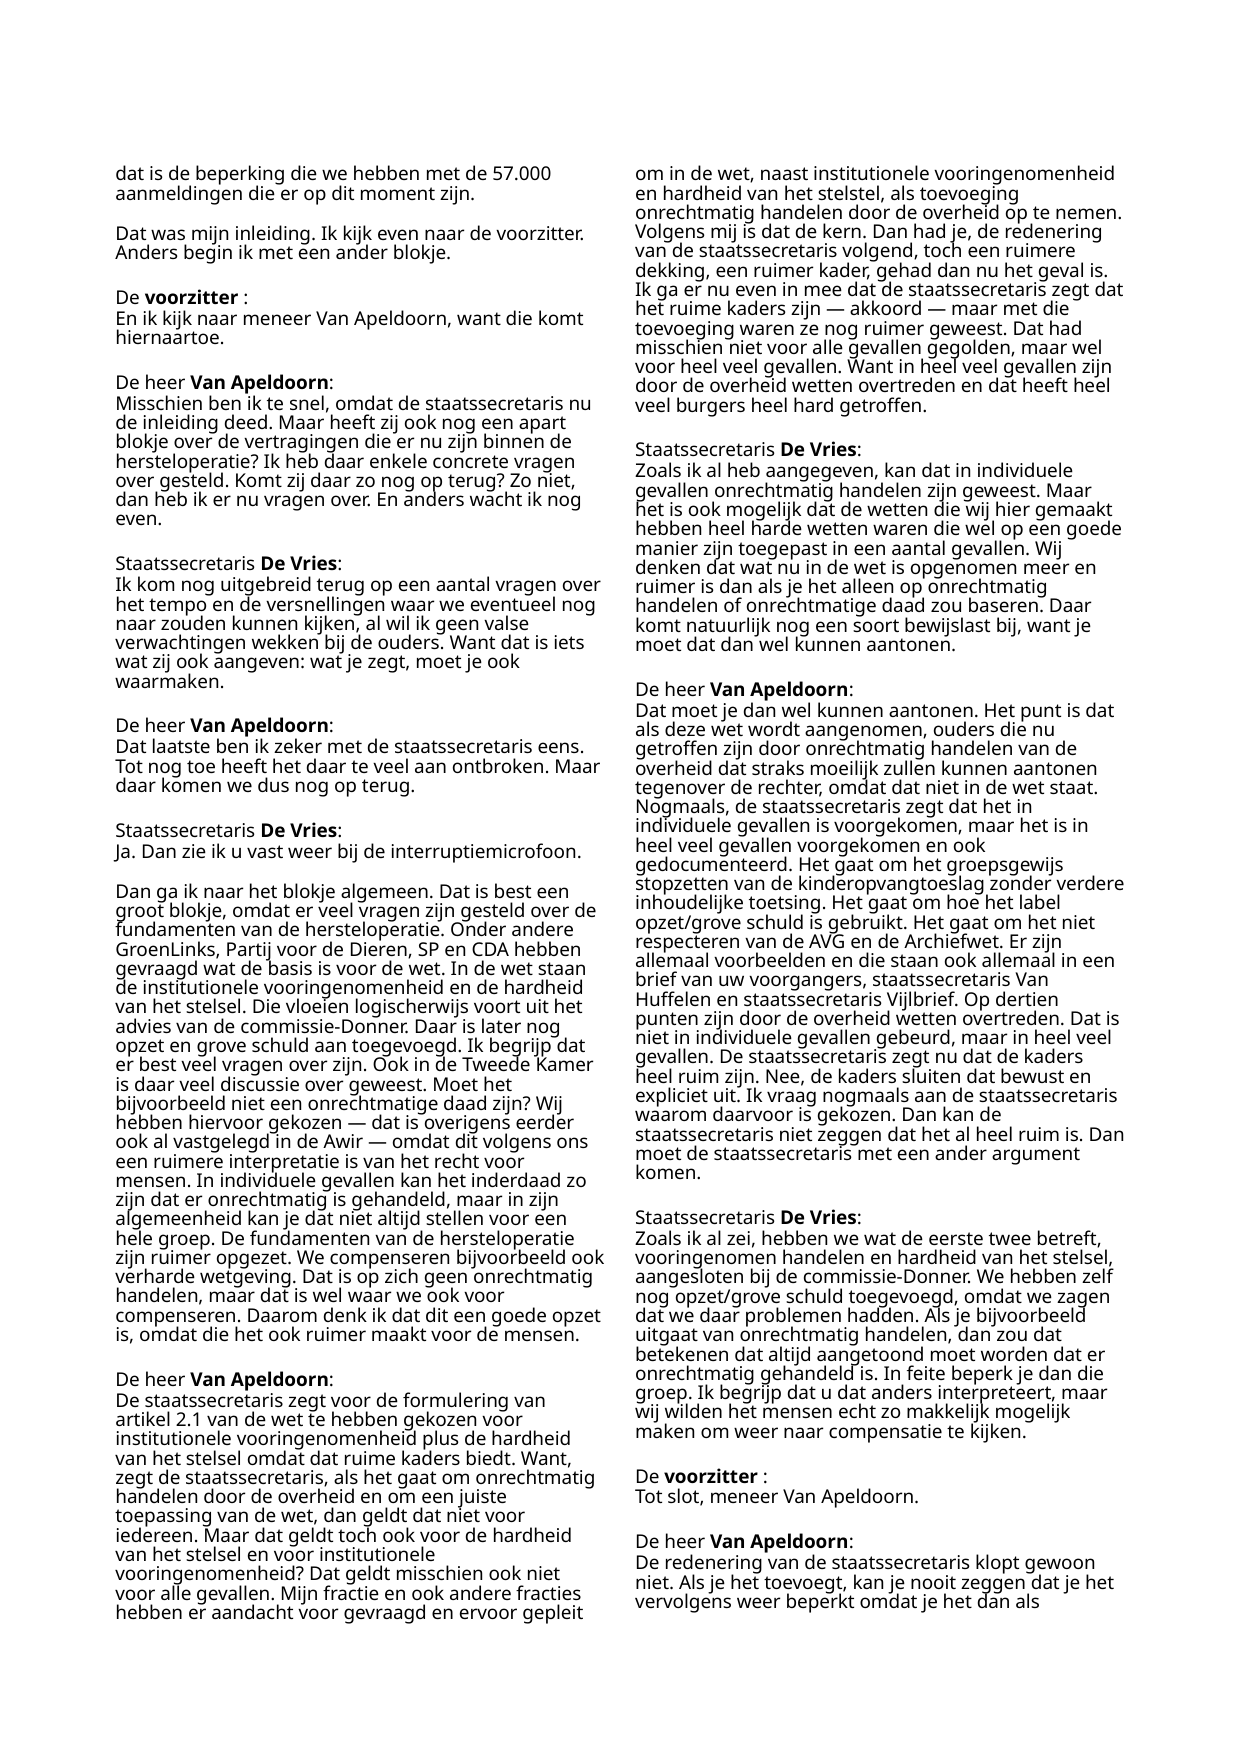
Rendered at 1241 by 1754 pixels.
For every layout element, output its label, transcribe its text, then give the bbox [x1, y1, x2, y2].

text Dat laatste ben ik zeker met de staatssecretaris eens. Tot nog toe heeft het daar te veel aan ontbroken. Maar daar komen we dus nog op terug. [115, 738, 605, 796]
text Zoals ik al heb aangegeven, kan dat in individuele gevallen onrechtmatig handelen zijn geweest. Maar het is ook mogelijk dat de wetten die wij hier gemaakt hebben heel harde wetten waren die wel op een goede manier zijn toegepast in een aantal gevallen. Wij denken dat wat nu in de wet is opgenomen meer en ruimer is dan als je het alleen op onrechtmatig handelen of onrechtmatige daad zou baseren. Daar komt natuurlijk nog een soort bewijslast bij, want je moet dat dan wel kunnen aantonen. [635, 462, 1125, 655]
text Zoals ik al zei, hebben we wat de eerste twee betreft, vooringenomen handelen en hardheid van het stelsel, aangesloten bij de commissie-Donner. We hebben zelf nog opzet/grove schuld toegevoegd, omdat we zagen dat we daar problemen hadden. Als je bijvoorbeeld uitgaat van onrechtmatig handelen, dan zou dat betekenen dat altijd aangetoond moet worden dat er onrechtmatig gehandeld is. In feite beperk je dan die groep. Ik begrijp dat u dat anders interpreteert, maar wij wilden het mensen echt zo makkelijk mogelijk maken om weer naar compensatie te kijken. [635, 1230, 1125, 1442]
text dat is de beperking die we hebben met de 57.000 aanmeldingen die er op dit moment zijn. [115, 165, 605, 204]
text En ik kijk naar meneer Van Apeldoorn, want die komt hiernaartoe. [115, 310, 605, 348]
text Misschien ben ik te snel, omdat de staatssecretaris nu de inleiding deed. Maar heeft zij ook nog een apart blokje over de vertragingen die er nu zijn binnen de hersteloperatie? Ik heb daar enkele concrete vragen over gesteld. Komt zij daar zo nog op terug? Zo niet, dan heb ik er nu vragen over. En anders wacht ik nog even. [115, 395, 605, 530]
text De heer Van Apeldoorn: [635, 676, 1125, 702]
text De staatssecretaris zegt voor de formulering van artikel 2.1 van de wet te hebben gekozen voor institutionele vooringenomenheid plus de hardheid van het stelsel omdat dat ruime kaders biedt. Want, zegt de staatssecretaris, als het gaat om onrechtmatig handelen door de overheid en om een juiste toepassing van de wet, dan geldt dat niet voor iedereen. Maar dat geldt toch ook voor de hardheid van het stelsel en voor institutionele vooringenomenheid? Dat geldt misschien ook niet voor alle gevallen. Mijn fractie en ook andere fracties hebben er aandacht voor gevraagd en ervoor gepleit [115, 1392, 605, 1623]
text De redenering van de staatssecretaris klopt gewoon niet. Als je het toevoegt, kan je nooit zeggen dat je het vervolgens weer beperkt omdat je het dan als [635, 1554, 1125, 1612]
text Staatssecretaris De Vries: [115, 551, 605, 576]
text Staatssecretaris De Vries: [635, 1204, 1125, 1230]
text Tot slot, meneer Van Apeldoorn. [635, 1488, 1125, 1508]
text De voorzitter : [115, 284, 605, 310]
text De heer Van Apeldoorn: [635, 1529, 1125, 1554]
text Ik kom nog uitgebreid terug op een aantal vragen over het tempo en de versnellingen waar we eventueel nog naar zouden kunnen kijken, al wil ik geen valse verwachtingen wekken bij de ouders. Want dat is iets wat zij ook aangeven: wat je zegt, moet je ook waarmaken. [115, 576, 605, 692]
text Staatssecretaris De Vries: [115, 817, 605, 843]
text Dat moet je dan wel kunnen aantonen. Het punt is dat als deze wet wordt aangenomen, ouders die nu getroffen zijn door onrechtmatig handelen van de overheid dat straks moeilijk zullen kunnen aantonen tegenover de rechter, omdat dat niet in de wet staat. Nogmaals, de staatssecretaris zegt dat het in individuele gevallen is voorgekomen, maar het is in heel veel gevallen voorgekomen en ook gedocumenteerd. Het gaat om het groepsgewijs stopzetten van de kinderopvangtoeslag zonder verdere inhoudelijke toetsing. Het gaat om hoe het label opzet/grove schuld is gebruikt. Het gaat om het niet respecteren van de AVG en de Archiefwet. Er zijn allemaal voorbeelden en die staan ook allemaal in een brief van uw voorgangers, staatssecretaris Van Huffelen en staatssecretaris Vijlbrief. Op dertien punten zijn door de overheid wetten overtreden. Dat is niet in individuele gevallen gebeurd, maar in heel veel gevallen. De staatssecretaris zegt nu dat de kaders heel ruim zijn. Nee, de kaders sluiten dat bewust en expliciet uit. Ik vraag nogmaals aan de staatssecretaris waarom daarvoor is gekozen. Dan kan de staatssecretaris niet zeggen dat het al heel ruim is. Dan moet de staatssecretaris met een ander argument komen. [635, 702, 1125, 1183]
text Staatssecretaris De Vries: [635, 437, 1125, 462]
text Ja. Dan zie ik u vast weer bij de interruptiemicrofoon. [115, 843, 605, 862]
text Dan ga ik naar het blokje algemeen. Dat is best een groot blokje, omdat er veel vragen zijn gesteld over de fundamenten van de hersteloperatie. Onder andere GroenLinks, Partij voor de Dieren, SP en CDA hebben gevraagd wat de basis is voor de wet. In de wet staan de institutionele vooringenomenheid en de hardheid van het stelsel. Die vloeien logischerwijs voort uit het advies van de commissie-Donner. Daar is later nog opzet en grove schuld aan toegevoegd. Ik begrijp dat er best veel vragen over zijn. Ook in de Tweede Kamer is daar veel discussie over geweest. Moet het bijvoorbeeld niet een onrechtmatige daad zijn? Wij hebben hiervoor gekozen — dat is overigens eerder ook al vastgelegd in de Awir — omdat dit volgens ons een ruimere interpretatie is van het recht voor mensen. In individuele gevallen kan het inderdaad zo zijn dat er onrechtmatig is gehandeld, maar in zijn algemeenheid kan je dat niet altijd stellen voor een hele groep. De fundamenten van de hersteloperatie zijn ruimer opgezet. We compenseren bijvoorbeeld ook verharde wetgeving. Dat is op zich geen onrechtmatig handelen, maar dat is wel waar we ook voor compenseren. Daarom denk ik dat dit een goede opzet is, omdat die het ook ruimer maakt voor de mensen. [115, 883, 605, 1345]
text Dat was mijn inleiding. Ik kijk even naar de voorzitter. Anders begin ik met een ander blokje. [115, 224, 605, 263]
text De heer Van Apeldoorn: [115, 713, 605, 738]
text om in de wet, naast institutionele vooringenomenheid en hardheid van het stelstel, als toevoeging onrechtmatig handelen door de overheid op te nemen. Volgens mij is dat de kern. Dan had je, de redenering van de staatssecretaris volgend, toch een ruimere dekking, een ruimer kader, gehad dan nu het geval is. Ik ga er nu even in mee dat de staatssecretaris zegt dat het ruime kaders zijn — akkoord — maar met die toevoeging waren ze nog ruimer geweest. Dat had misschien niet voor alle gevallen gegolden, maar wel voor heel veel gevallen. Want in heel veel gevallen zijn door de overheid wetten overtreden en dat heeft heel veel burgers heel hard getroffen. [635, 165, 1125, 416]
text De voorzitter : [635, 1463, 1125, 1488]
text De heer Van Apeldoorn: [115, 369, 605, 395]
text De heer Van Apeldoorn: [115, 1366, 605, 1392]
